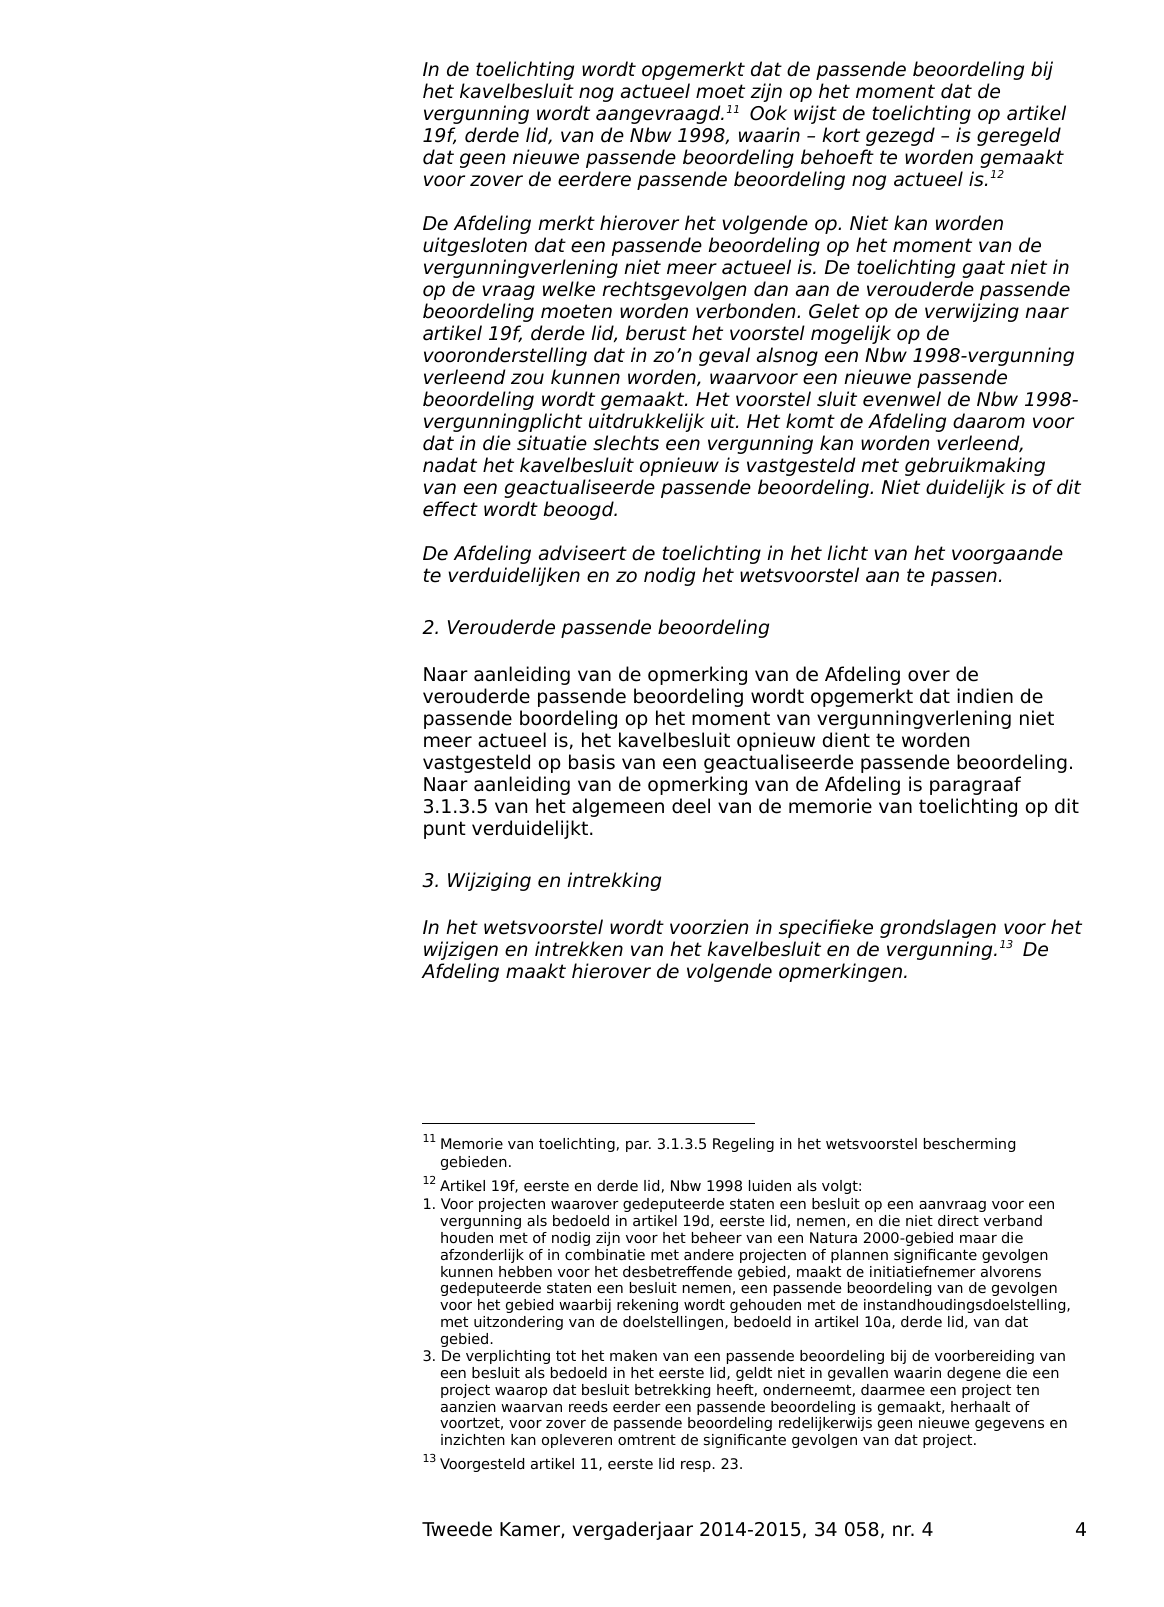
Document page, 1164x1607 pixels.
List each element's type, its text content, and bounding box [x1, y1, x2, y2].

text De Afdeling merkt hierover het volgende op. Niet kan worden uitgesloten dat een passende beoordeling op het moment van de vergunningverlening niet meer actueel is. De toelichting gaat niet in op de vraag welke rechtsgevolgen dan aan de verouderde passende beoordeling moeten worden verbonden. Gelet op de verwijzing naar artikel 19f, derde lid, berust het voorstel mogelijk op de vooronderstelling dat in zo’n geval alsnog een Nbw 1998-vergunning verleend zou kunnen worden, waarvoor een nieuwe passende beoordeling wordt gemaakt. Het voorstel sluit evenwel de Nbw 1998-vergunningplicht uitdrukkelijk uit. Het komt de Afdeling daarom voor dat in die situatie slechts een vergunning kan worden verleend, nadat het kavelbesluit opnieuw is vastgesteld met gebruikmaking van een geactualiseerde passende beoordeling. Niet duidelijk is of dit effect wordt beoogd. [422, 213, 1087, 521]
text 1. Voor projecten waarover gedeputeerde staten een besluit op een aanvraag voor een vergunning als bedoeld in artikel 19d, eerste lid, nemen, en die niet direct verband houden met of nodig zijn voor het beheer van een Natura 2000-gebied maar die afzonderlijk of in combinatie met andere projecten of plannen significante gevolgen kunnen hebben voor het desbetreffende gebied, maakt de initiatiefnemer alvorens gedeputeerde staten een besluit nemen, een passende beoordeling van de gevolgen voor het gebied waarbij rekening wordt gehouden met de instandhoudingsdoelstelling, met uitzondering van de doelstellingen, bedoeld in artikel 10a, derde lid, van dat gebied. [422, 1196, 1087, 1348]
text Memorie van toelichting, par. 3.1.3.5 Regeling in het wetsvoorstel bescherming gebieden. [422, 1132, 1087, 1171]
text Naar aanleiding van de opmerking van de Afdeling over de verouderde passende beoordeling wordt opgemerkt dat indien de passende boordeling op het moment van vergunningverlening niet meer actueel is, het kavelbesluit opnieuw dient te worden vastgesteld op basis van een geactualiseerde passende beoordeling. Naar aanleiding van de opmerking van de Afdeling is paragraaf 3.1.3.5 van het algemeen deel van de memorie van toelichting op dit punt verduidelijkt. [422, 664, 1087, 840]
text 3. De verplichting tot het maken van een passende beoordeling bij de voorbereiding van een besluit als bedoeld in het eerste lid, geldt niet in gevallen waarin degene die een project waarop dat besluit betrekking heeft, onderneemt, daarmee een project ten aanzien waarvan reeds eerder een passende beoordeling is gemaakt, herhaalt of voortzet, voor zover de passende beoordeling redelijkerwijs geen nieuwe gegevens en inzichten kan opleveren omtrent de significante gevolgen van dat project. [422, 1348, 1087, 1449]
text In het wetsvoorstel wordt voorzien in specifieke grondslagen voor het wijzigen en intrekken van het kavelbesluit en de vergunning. De Afdeling maakt hierover de volgende opmerkingen. [422, 917, 1087, 983]
text De Afdeling adviseert de toelichting in het licht van het voorgaande te verduidelijken en zo nodig het wetsvoorstel aan te passen. [422, 543, 1087, 587]
text Artikel 19f, eerste en derde lid, Nbw 1998 luiden als volgt: [422, 1174, 1087, 1196]
text In de toelichting wordt opgemerkt dat de passende beoordeling bij het kavelbesluit nog actueel moet zijn op het moment dat de vergunning wordt aangevraagd. Ook wijst de toelichting op artikel 19f, derde lid, van de Nbw 1998, waarin – kort gezegd – is geregeld dat geen nieuwe passende beoordeling behoeft te worden gemaakt voor zover de eerdere passende beoordeling nog actueel is. [422, 59, 1087, 191]
text Voorgesteld artikel 11, eerste lid resp. 23. [422, 1452, 1087, 1474]
subtitle 2. Verouderde passende beoordeling [422, 617, 1087, 639]
subtitle 3. Wijziging en intrekking [422, 870, 1087, 892]
